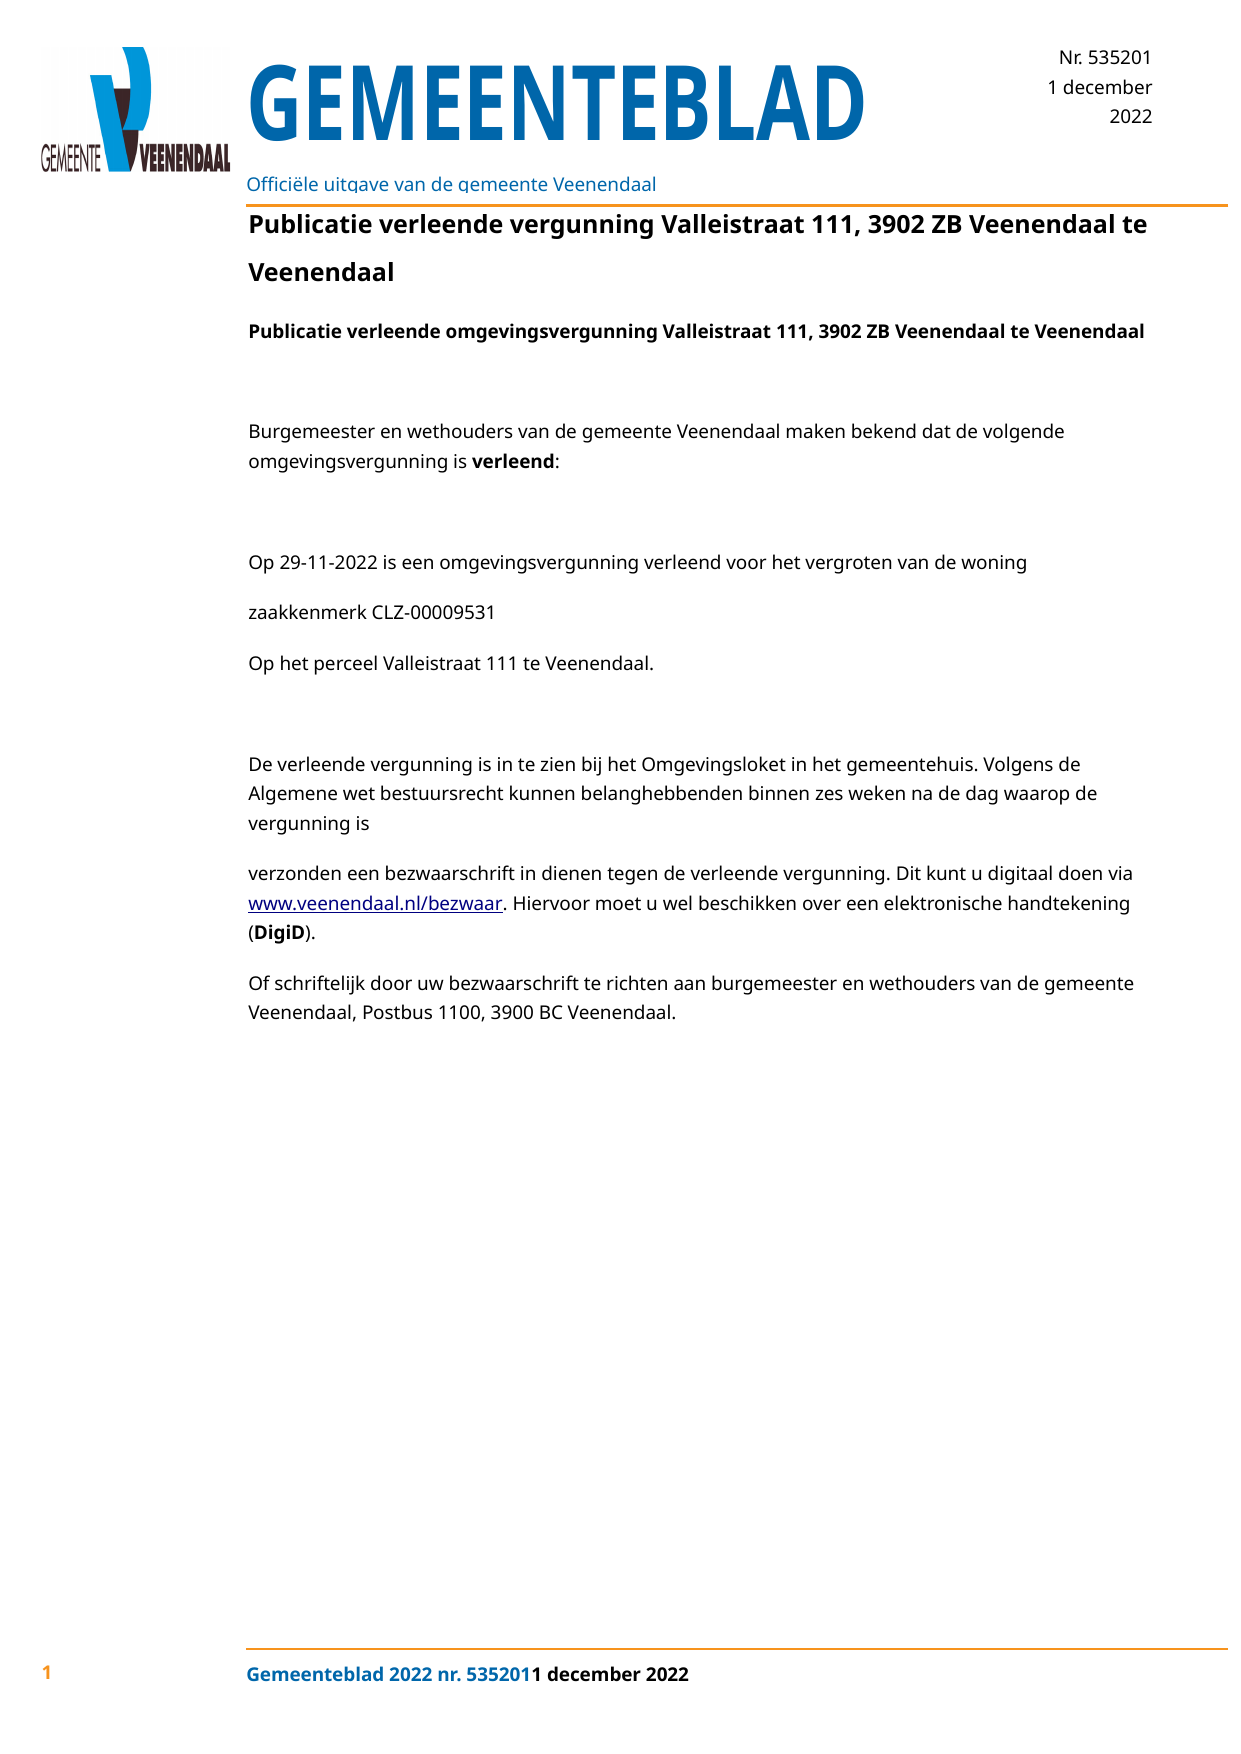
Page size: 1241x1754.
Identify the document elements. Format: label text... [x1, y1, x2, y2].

picture [123, 47, 231, 172]
text De verleende vergunning is in te zien bij het Omgevingsloket in het gemeentehuis. Volgens de Algemene wet bestuursrecht kunnen belanghebbenden binnen zes weken na de dag waarop de vergunning is [248, 751, 1152, 836]
text Op 29-11-2022 is een omgevingsvergunning verleend voor het vergroten van de woning [248, 549, 1152, 575]
text Burgemeester en wethouders van de gemeente Veenendaal maken bekend dat de volgende omgevingsvergunning is verleend: [248, 419, 1152, 474]
text Of schriftelijk door uw bezwaarschrift te richten aan burgemeester en wethouders van de gemeente Veenendaal, Postbus 1100, 3900 BC Veenendaal. [248, 970, 1152, 1025]
text verzonden een bezwaarschrift in dienen tegen de verleende vergunning. Dit kunt u digitaal doen via www.veenendaal.nl/bezwaar. Hiervoor moet u wel beschikken over een elektronische handtekening (DigiD). [248, 860, 1152, 945]
text Publicatie verleende vergunning Valleistraat 111, 3902 ZB Veenendaal te Veenendaal [248, 207, 1152, 288]
picture [41, 47, 130, 172]
text Publicatie verleende omgevingsvergunning Valleistraat 111, 3902 ZB Veenendaal te Veenendaal [248, 318, 1152, 344]
text Op het perceel Valleistraat 111 te Veenendaal. [248, 650, 1152, 676]
text zaakkenmerk CLZ-00009531 [248, 599, 1152, 625]
